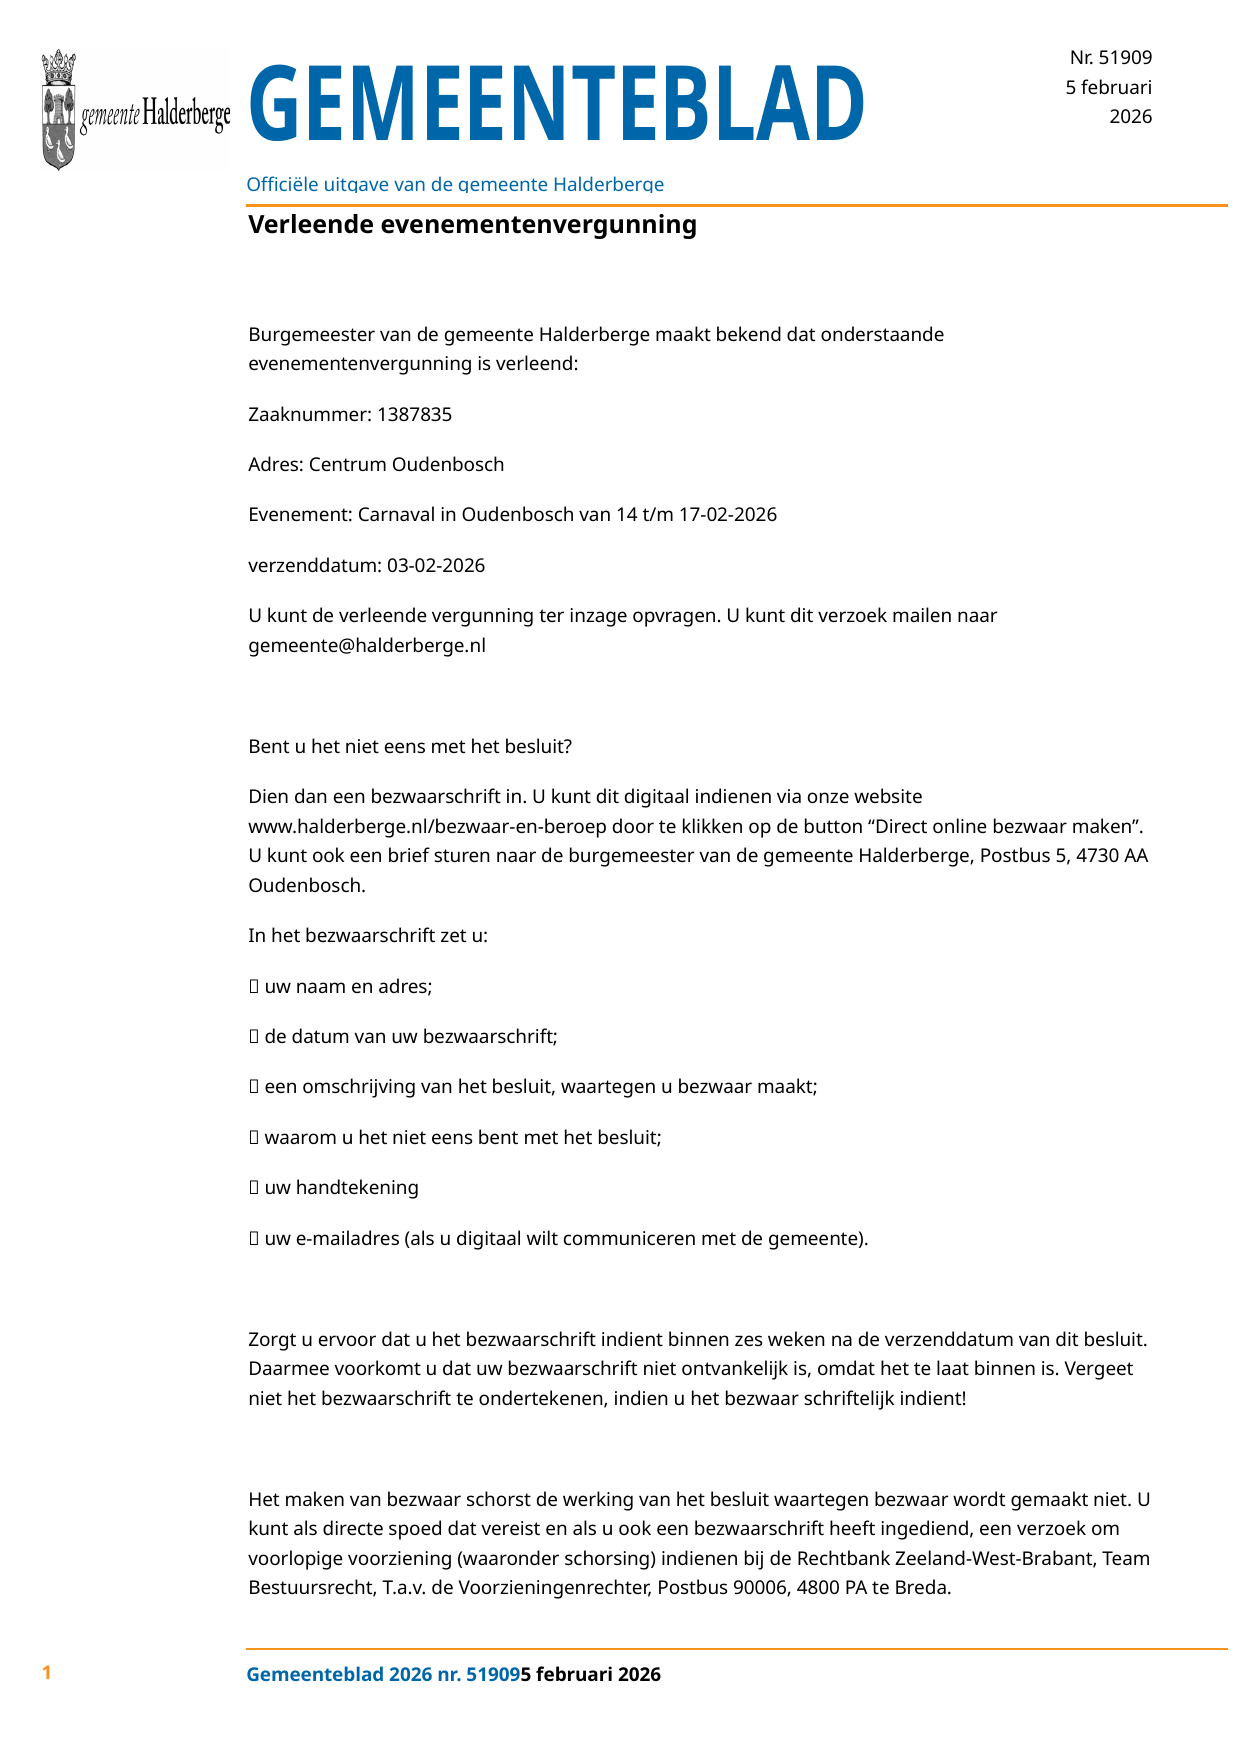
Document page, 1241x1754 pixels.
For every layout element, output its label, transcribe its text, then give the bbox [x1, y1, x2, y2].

text  waarom u het niet eens bent met het besluit; [248, 1124, 1152, 1150]
text Bent u het niet eens met het besluit? [248, 733, 1152, 758]
text Burgemeester van de gemeente Halderberge maakt bekend dat onderstaande evenementenvergunning is verleend: [248, 321, 1152, 376]
text In het bezwaarschrift zet u: [248, 922, 1152, 948]
text Het maken van bezwaar schorst de werking van het besluit waartegen bezwaar wordt gemaakt niet. U kunt als directe spoed dat vereist en als u ook een bezwaarschrift heeft ingediend, een verzoek om voorlopige voorziening (waaronder schorsing) indienen bij de Rechtbank Zeeland-West-Brabant, Team Bestuursrecht, T.a.v. de Voorzieningenrechter, Postbus 90006, 4800 PA te Breda. [248, 1486, 1152, 1600]
text Adres: Centrum Oudenbosch [248, 451, 1152, 477]
text Verleende evenementenvergunning [248, 207, 1152, 241]
picture [41, 47, 231, 172]
text verzenddatum: 03-02-2026 [248, 552, 1152, 578]
text  de datum van uw bezwaarschrift; [248, 1023, 1152, 1049]
text  uw e-mailadres (als u digitaal wilt communiceren met de gemeente). [248, 1225, 1152, 1251]
text Zaaknummer: 1387835 [248, 401, 1152, 426]
text  een omschrijving van het besluit, waartegen u bezwaar maakt; [248, 1074, 1152, 1099]
text Dien dan een bezwaarschrift in. U kunt dit digitaal indienen via onze website www.halderberge.nl/bezwaar-en-beroep door te klikken op de button “Direct online bezwaar maken”. U kunt ook een brief sturen naar de burgemeester van de gemeente Halderberge, Postbus 5, 4730 AA Oudenbosch. [248, 783, 1152, 898]
text  uw handtekening [248, 1174, 1152, 1200]
text  uw naam en adres; [248, 973, 1152, 998]
text Evenement: Carnaval in Oudenbosch van 14 t/m 17-02-2026 [248, 502, 1152, 527]
text U kunt de verleende vergunning ter inzage opvragen. U kunt dit verzoek mailen naar gemeente@halderberge.nl [248, 602, 1152, 658]
text Zorgt u ervoor dat u het bezwaarschrift indient binnen zes weken na de verzenddatum van dit besluit. Daarmee voorkomt u dat uw bezwaarschrift niet ontvankelijk is, omdat het te laat binnen is. Vergeet niet het bezwaarschrift te ondertekenen, indien u het bezwaar schriftelijk indient! [248, 1326, 1152, 1411]
